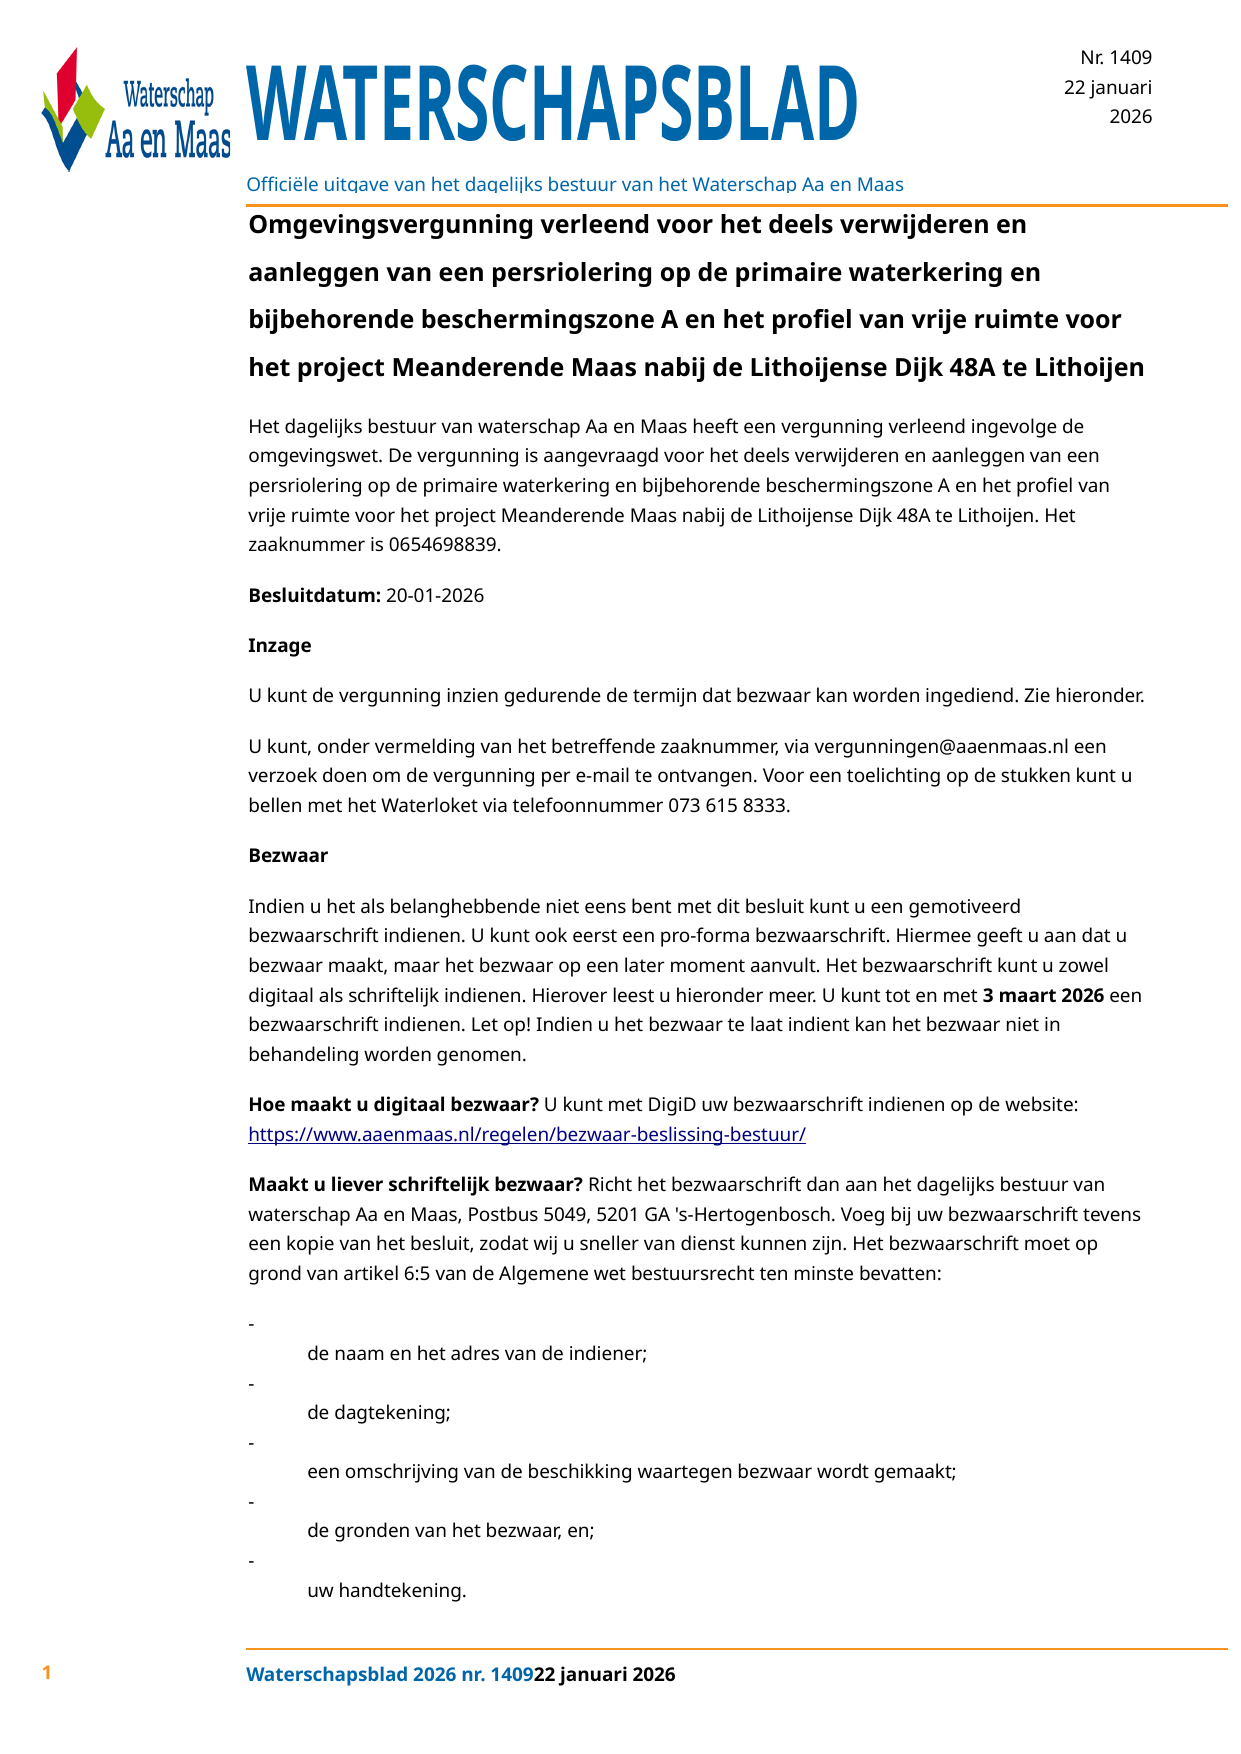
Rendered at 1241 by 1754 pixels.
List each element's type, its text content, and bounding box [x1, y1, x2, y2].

text Bezwaar [248, 843, 1152, 868]
text Inzage [248, 632, 1152, 658]
text Maakt u liever schriftelijk bezwaar? Richt het bezwaarschrift dan aan het dagelijks bestuur van waterschap Aa en Maas, Postbus 5049, 5201 GA 's-Hertogenbosch. Voeg bij uw bezwaarschrift tevens een kopie van het besluit, zodat wij u sneller van dienst kunnen zijn. Het bezwaarschrift moet op grond van artikel 6:5 van de Algemene wet bestuursrecht ten minste bevatten: [248, 1171, 1152, 1286]
text Omgevingsvergunning verleend voor het deels verwijderen en aanleggen van een persriolering op de primaire waterkering en bijbehorende beschermingszone A en het profiel van vrije ruimte voor het project Meanderende Maas nabij de Lithoijense Dijk 48A te Lithoijen [248, 207, 1152, 384]
text U kunt de vergunning inzien gedurende de termijn dat bezwaar kan worden ingediend. Zie hieronder. [248, 683, 1152, 708]
text Het dagelijks bestuur van waterschap Aa en Maas heeft een vergunning verleend ingevolge de omgevingswet. De vergunning is aangevraagd voor het deels verwijderen en aanleggen van een persriolering op de primaire waterkering en bijbehorende beschermingszone A en het profiel van vrije ruimte voor het project Meanderende Maas nabij de Lithoijense Dijk 48A te Lithoijen. Het zaaknummer is 0654698839. [248, 413, 1152, 557]
text Indien u het als belanghebbende niet eens bent met dit besluit kunt u een gemotiveerd bezwaarschrift indienen. U kunt ook eerst een pro-forma bezwaarschrift. Hiermee geeft u aan dat u bezwaar maakt, maar het bezwaar op een later moment aanvult. Het bezwaarschrift kunt u zowel digitaal als schriftelijk indienen. Hierover leest u hieronder meer. U kunt tot en met 3 maart 2026 een bezwaarschrift indienen. Let op! Indien u het bezwaar te laat indient kan het bezwaar niet in behandeling worden genomen. [248, 893, 1152, 1067]
list een omschrijving van de beschikking waartegen bezwaar wordt gemaakt; [248, 1458, 1152, 1484]
list de gronden van het bezwaar, en; [248, 1518, 1152, 1543]
picture [41, 47, 231, 172]
text U kunt, onder vermelding van het betreffende zaaknummer, via vergunningen@aaenmaas.nl een verzoek doen om de vergunning per e-mail te ontvangen. Voor een toelichting op de stukken kunt u bellen met het Waterloket via telefoonnummer 073 615 8333. [248, 733, 1152, 818]
list de naam en het adres van de indiener; [248, 1340, 1152, 1366]
list uw handtekening. [248, 1577, 1152, 1603]
list de dagtekening; [248, 1399, 1152, 1425]
text Hoe maakt u digitaal bezwaar? U kunt met DigiD uw bezwaarschrift indienen op de website: https://www.aaenmaas.nl/regelen/bezwaar-beslissing-bestuur/ [248, 1091, 1152, 1147]
text Besluitdatum: 20-01-2026 [248, 582, 1152, 608]
